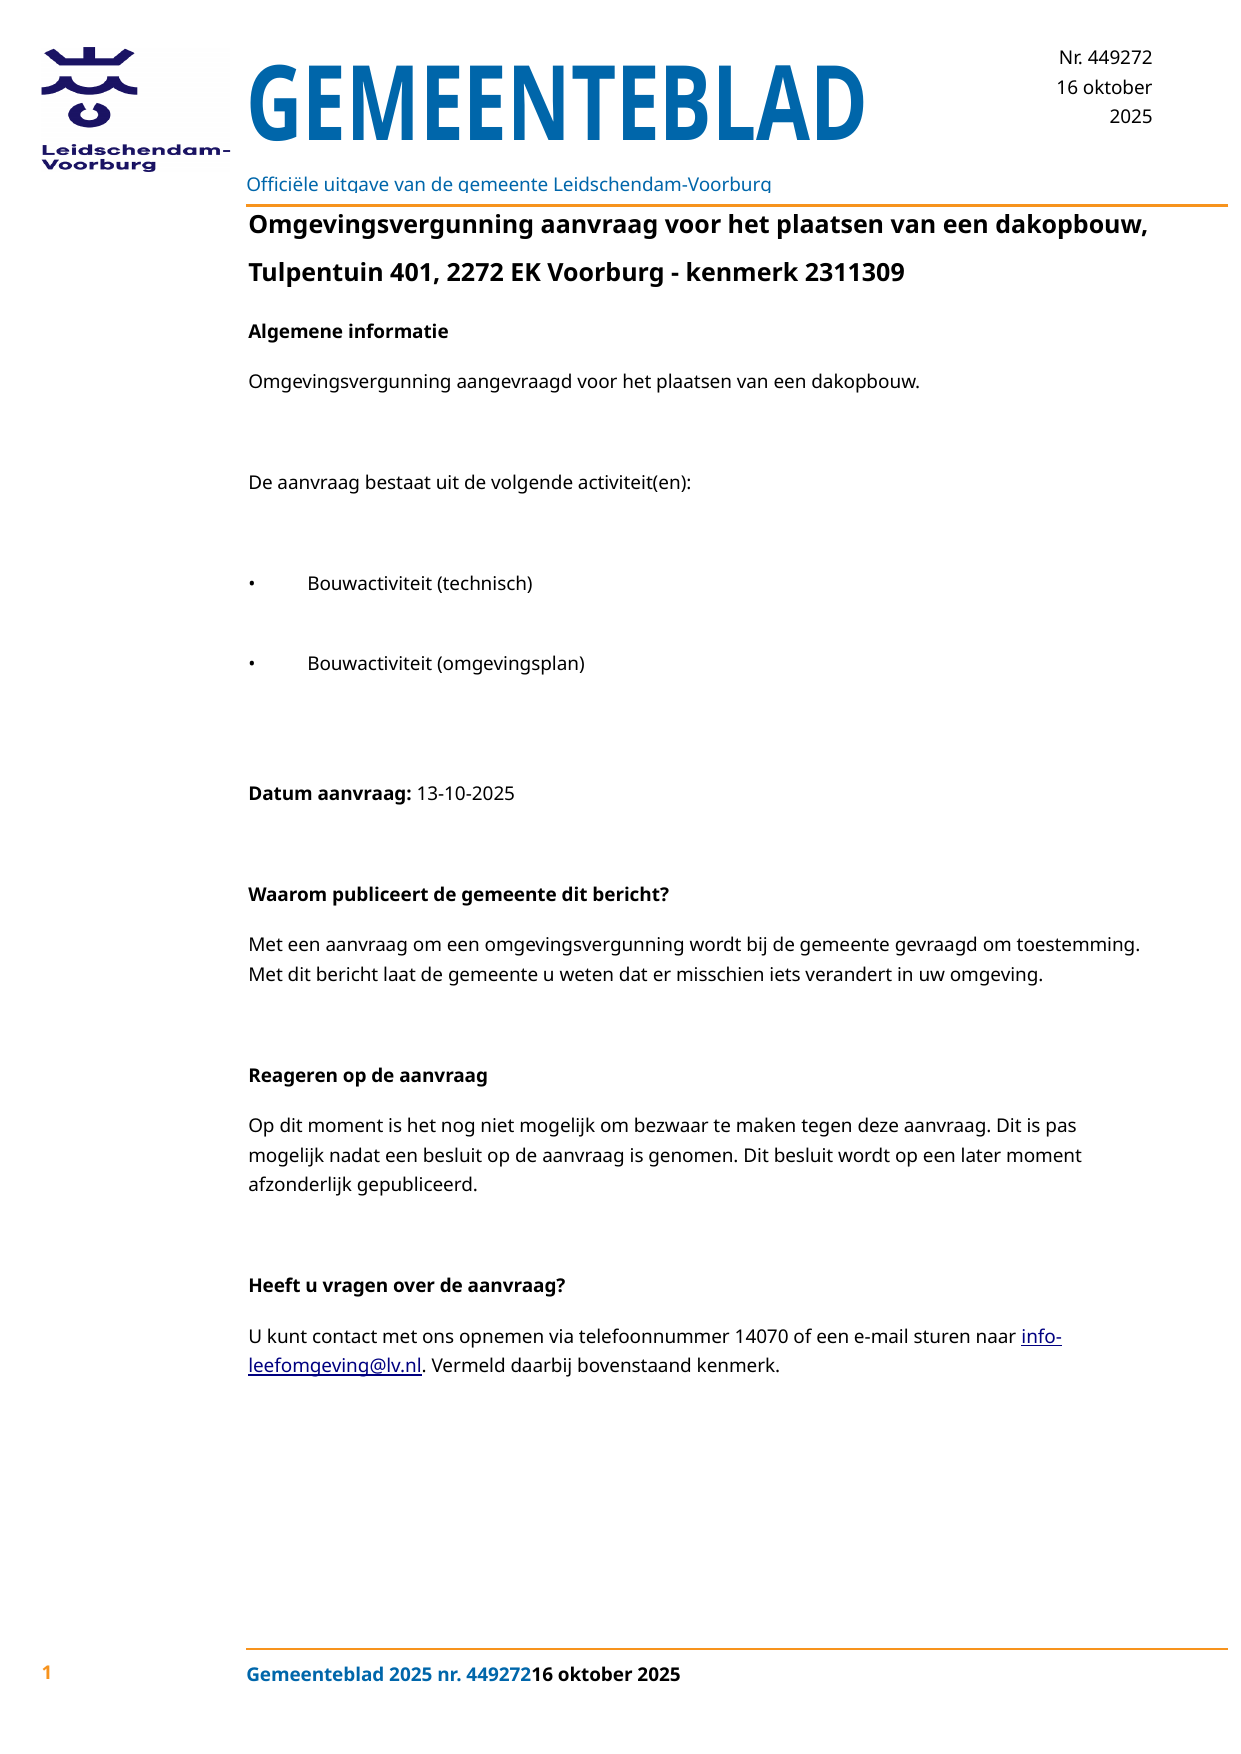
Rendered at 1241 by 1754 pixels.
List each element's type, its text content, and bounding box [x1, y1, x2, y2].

text De aanvraag bestaat uit de volgende activiteit(en): [248, 469, 1152, 495]
list Bouwactiviteit (technisch) [248, 570, 1152, 596]
text U kunt contact met ons opnemen via telefoonnummer 14070 of een e-mail sturen naar info-leefomgeving@lv.nl. Vermeld daarbij bovenstaand kenmerk. [248, 1323, 1152, 1378]
text Omgevingsvergunning aanvraag voor het plaatsen van een dakopbouw, Tulpentuin 401, 2272 EK Voorburg - kenmerk 2311309 [248, 207, 1152, 288]
list Bouwactiviteit (omgevingsplan) [248, 650, 1152, 676]
picture [41, 47, 231, 172]
text Reageren op de aanvraag [248, 1062, 1152, 1088]
text Algemene informatie [248, 318, 1152, 344]
text Op dit moment is het nog niet mogelijk om bezwaar te maken tegen deze aanvraag. Dit is pas mogelijk nadat een besluit op de aanvraag is genomen. Dit besluit wordt op een later moment afzonderlijk gepubliceerd. [248, 1112, 1152, 1197]
text Datum aanvraag: 13-10-2025 [248, 780, 1152, 806]
text Omgevingsvergunning aangevraagd voor het plaatsen van een dakopbouw. [248, 368, 1152, 394]
text Met een aanvraag om een omgevingsvergunning wordt bij de gemeente gevraagd om toestemming. Met dit bericht laat de gemeente u weten dat er misschien iets verandert in uw omgeving. [248, 932, 1152, 987]
text Waarom publiceert de gemeente dit bericht? [248, 881, 1152, 907]
text Heeft u vragen over de aanvraag? [248, 1272, 1152, 1298]
